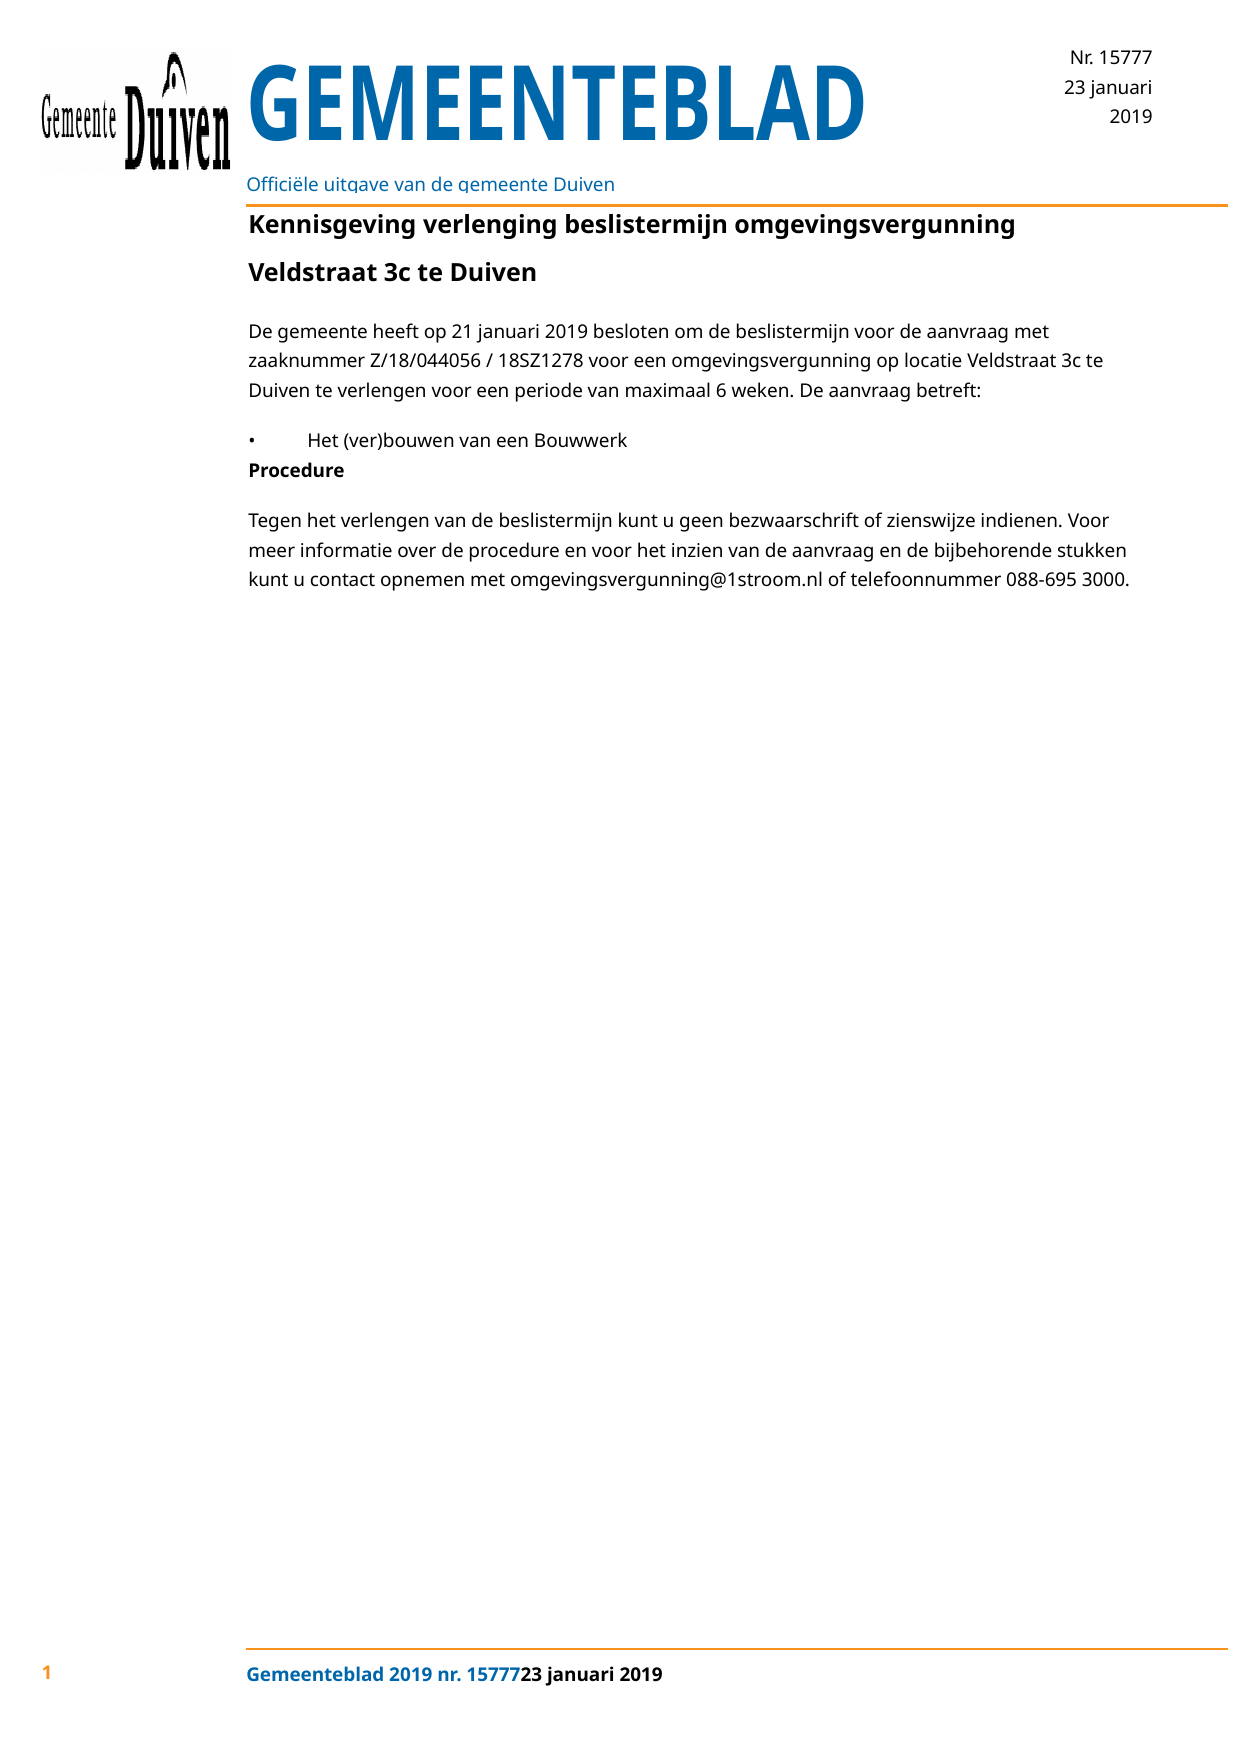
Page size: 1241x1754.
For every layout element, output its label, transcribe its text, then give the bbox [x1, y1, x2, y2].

list Het (ver)bouwen van een Bouwwerk [248, 427, 1152, 453]
text Kennisgeving verlenging beslistermijn omgevingsvergunning Veldstraat 3c te Duiven [248, 207, 1152, 288]
text De gemeente heeft op 21 januari 2019 besloten om de beslistermijn voor de aanvraag met zaaknummer Z/18/044056 / 18SZ1278 voor een omgevingsvergunning op locatie Veldstraat 3c te Duiven te verlengen voor een periode van maximaal 6 weken. De aanvraag betreft: [248, 318, 1152, 403]
text Tegen het verlengen van de beslistermijn kunt u geen bezwaarschrift of zienswijze indienen. Voor meer informatie over de procedure en voor het inzien van de aanvraag en de bijbehorende stukken kunt u contact opnemen met omgevingsvergunning@1stroom.nl of telefoonnummer 088-695 3000. [248, 507, 1152, 592]
picture [41, 47, 231, 172]
text Procedure [248, 457, 1152, 483]
